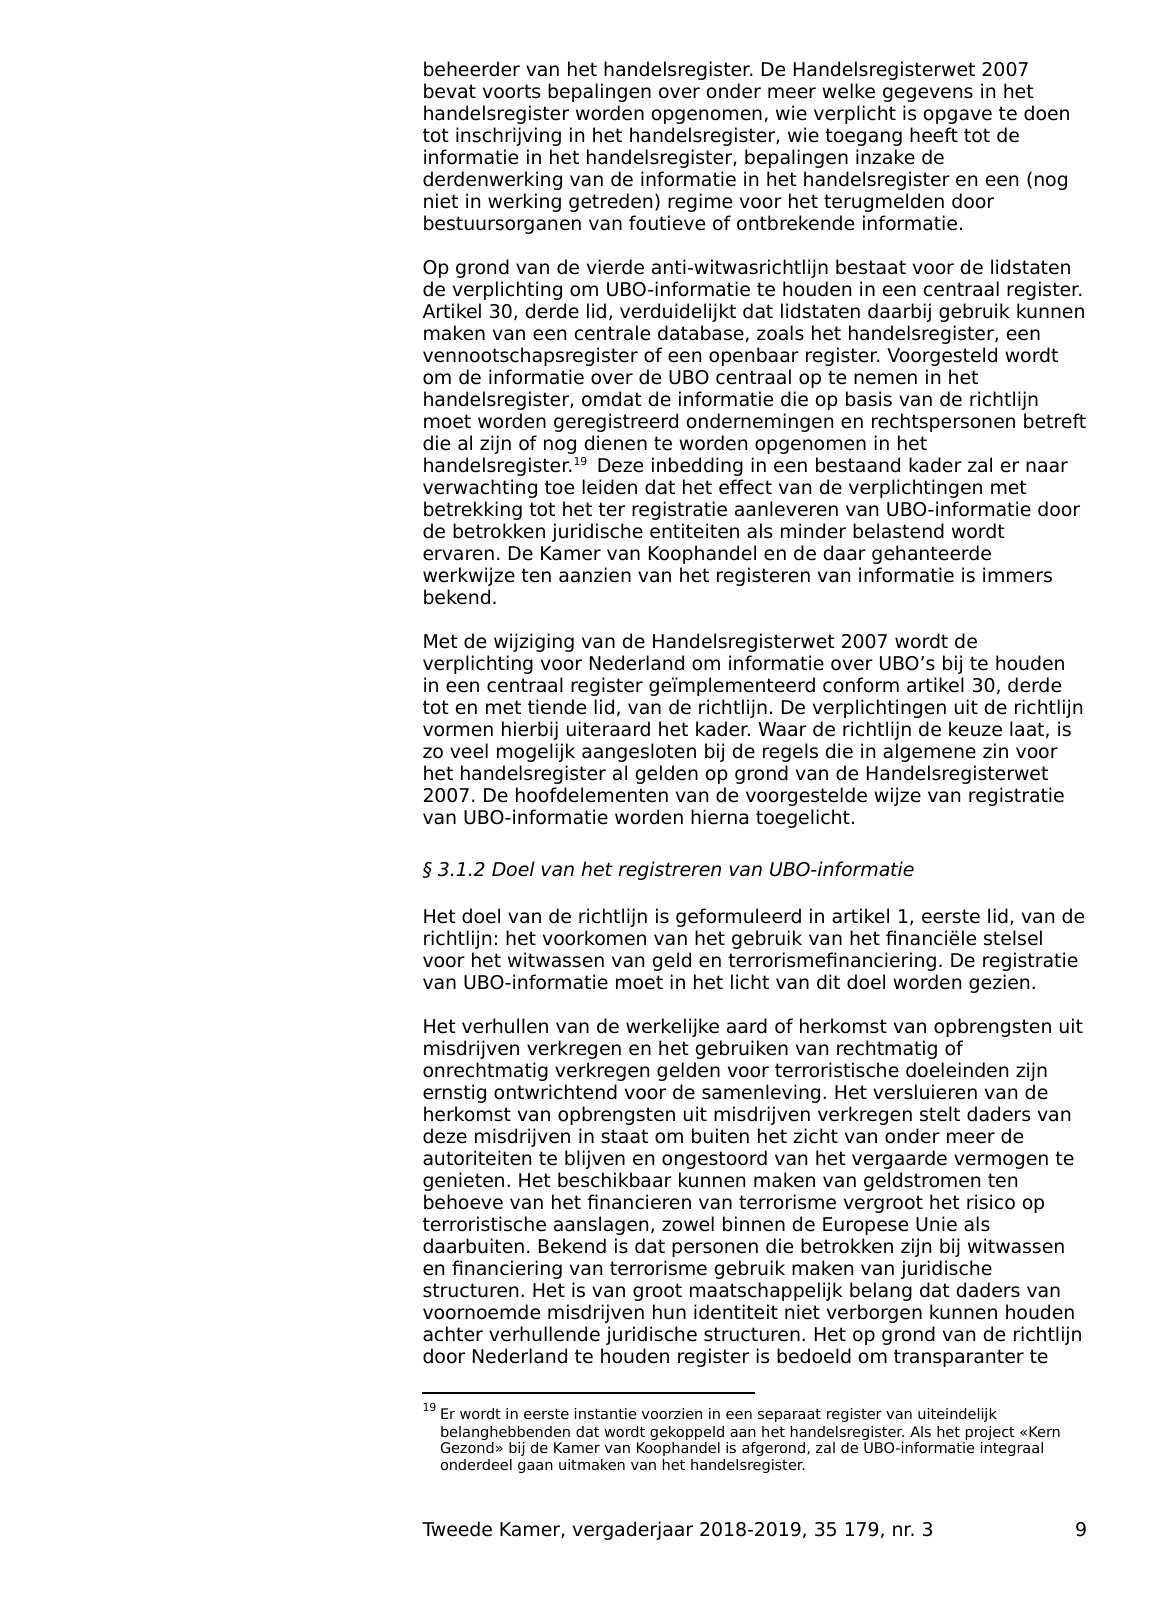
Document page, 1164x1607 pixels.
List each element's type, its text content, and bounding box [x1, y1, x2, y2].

text Met de wijziging van de Handelsregisterwet 2007 wordt de verplichting voor Nederland om informatie over UBO’s bij te houden in een centraal register geïmplementeerd conform artikel 30, derde tot en met tiende lid, van de richtlijn. De verplichtingen uit de richtlijn vormen hierbij uiteraard het kader. Waar de richtlijn de keuze laat, is zo veel mogelijk aangesloten bij de regels die in algemene zin voor het handelsregister al gelden op grond van de Handelsregisterwet 2007. De hoofdelementen van de voorgestelde wijze van registratie van UBO-informatie worden hierna toegelicht. [422, 631, 1087, 829]
text Het verhullen van de werkelijke aard of herkomst van opbrengsten uit misdrijven verkregen en het gebruiken van rechtmatig of onrechtmatig verkregen gelden voor terroristische doeleinden zijn ernstig ontwrichtend voor de samenleving. Het versluieren van de herkomst van opbrengsten uit misdrijven verkregen stelt daders van deze misdrijven in staat om buiten het zicht van onder meer de autoriteiten te blijven en ongestoord van het vergaarde vermogen te genieten. Het beschikbaar kunnen maken van geldstromen ten behoeve van het financieren van terrorisme vergroot het risico op terroristische aanslagen, zowel binnen de Europese Unie als daarbuiten. Bekend is dat personen die betrokken zijn bij witwassen en financiering van terrorisme gebruik maken van juridische structuren. Het is van groot maatschappelijk belang dat daders van voornoemde misdrijven hun identiteit niet verborgen kunnen houden achter verhullende juridische structuren. Het op grond van de richtlijn door Nederland te houden register is bedoeld om transparanter te [422, 1016, 1087, 1367]
text Er wordt in eerste instantie voorzien in een separaat register van uiteindelijk belanghebbenden dat wordt gekoppeld aan het handelsregister. Als het project «Kern Gezond» bij de Kamer van Koophandel is afgerond, zal de UBO-informatie integraal onderdeel gaan uitmaken van het handelsregister. [422, 1402, 1087, 1474]
text Op grond van de vierde anti-witwasrichtlijn bestaat voor de lidstaten de verplichting om UBO-informatie te houden in een centraal register. Artikel 30, derde lid, verduidelijkt dat lidstaten daarbij gebruik kunnen maken van een centrale database, zoals het handelsregister, een vennootschapsregister of een openbaar register. Voorgesteld wordt om de informatie over de UBO centraal op te nemen in het handelsregister, omdat de informatie die op basis van de richtlijn moet worden geregistreerd ondernemingen en rechtspersonen betreft die al zijn of nog dienen te worden opgenomen in het handelsregister. Deze inbedding in een bestaand kader zal er naar verwachting toe leiden dat het effect van de verplichtingen met betrekking tot het ter registratie aanleveren van UBO-informatie door de betrokken juridische entiteiten als minder belastend wordt ervaren. De Kamer van Koophandel en de daar gehanteerde werkwijze ten aanzien van het registeren van informatie is immers bekend. [422, 257, 1087, 609]
text Het doel van de richtlijn is geformuleerd in artikel 1, eerste lid, van de richtlijn: het voorkomen van het gebruik van het financiële stelsel voor het witwassen van geld en terrorismefinanciering. De registratie van UBO-informatie moet in het licht van dit doel worden gezien. [422, 906, 1087, 994]
subtitle § 3.1.2 Doel van het registreren van UBO-informatie [422, 859, 1087, 881]
text beheerder van het handelsregister. De Handelsregisterwet 2007 bevat voorts bepalingen over onder meer welke gegevens in het handelsregister worden opgenomen, wie verplicht is opgave te doen tot inschrijving in het handelsregister, wie toegang heeft tot de informatie in het handelsregister, bepalingen inzake de derdenwerking van de informatie in het handelsregister en een (nog niet in werking getreden) regime voor het terugmelden door bestuursorganen van foutieve of ontbrekende informatie. [422, 59, 1087, 235]
